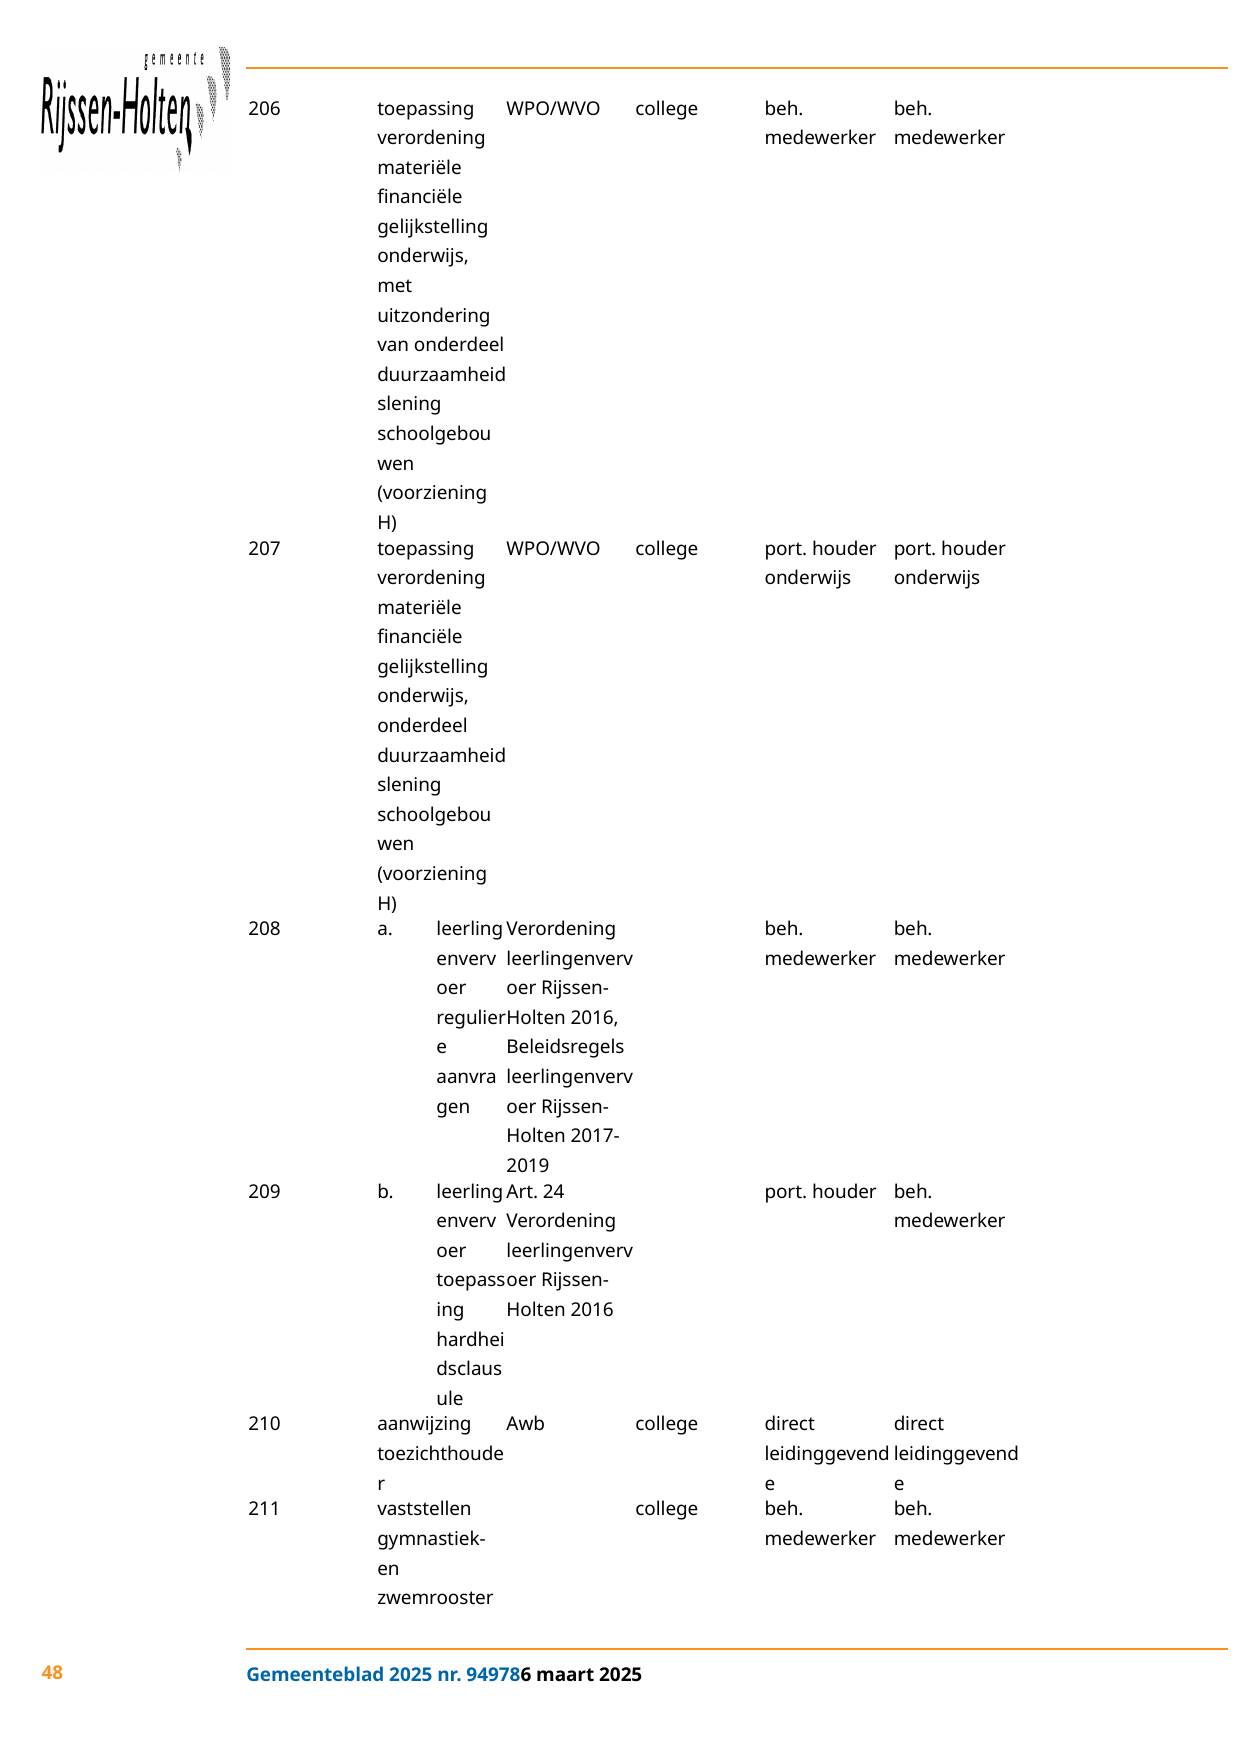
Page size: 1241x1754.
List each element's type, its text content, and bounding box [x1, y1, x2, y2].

table_cell [1023, 915, 1152, 1178]
table_cell WPO/WVO [506, 535, 635, 915]
table_cell [506, 1496, 635, 1610]
table_cell beh. medewerker [894, 1178, 1022, 1411]
table_cell toepassing verordening materiële financiële gelijkstelling onderwijs, met uitzondering van onderdeel duurzaamheidslening schoolgebouwen (voorziening H) [377, 95, 506, 535]
table_cell 207 [248, 535, 377, 915]
table_cell toepassing verordening materiële financiële gelijkstelling onderwijs, onderdeel duurzaamheidslening schoolgebouwen (voorziening H) [377, 535, 506, 915]
table_cell college [635, 95, 764, 535]
table_cell [1023, 1496, 1152, 1610]
table_cell port. houder onderwijs [764, 535, 893, 915]
table_cell 211 [248, 1496, 377, 1610]
table_cell beh. medewerker [764, 1496, 893, 1610]
table_cell [1023, 1178, 1152, 1411]
table_cell beh. medewerker [894, 915, 1022, 1178]
table_cell beh. medewerker [764, 915, 893, 1178]
table_cell 209 [248, 1178, 377, 1411]
table_cell port. houder onderwijs [894, 535, 1022, 915]
table_cell beh. medewerker [894, 95, 1022, 535]
table_cell [1023, 535, 1152, 915]
table_cell 210 [248, 1411, 377, 1496]
table_cell 208 [248, 915, 377, 1178]
table_cell 206 [248, 95, 377, 535]
table_cell direct leidinggevende [764, 1411, 893, 1496]
table_cell Awb [506, 1411, 635, 1496]
table_cell leerlingenvervoer reguliere aanvragen [377, 915, 506, 1178]
table_cell leerlingenvervoer toepassing hardheidsclausule [377, 1178, 506, 1411]
table_cell college [635, 1411, 764, 1496]
table_cell beh. medewerker [894, 1496, 1022, 1610]
table_cell [1023, 95, 1152, 535]
picture [41, 47, 231, 172]
table_cell [1023, 1411, 1152, 1496]
table_cell port. houder [764, 1178, 893, 1411]
table_cell Verordening leerlingenvervoer Rijssen-Holten 2016, Beleidsregels leerlingenvervoer Rijssen-Holten 2017-2019 [506, 915, 635, 1178]
table_cell vaststellen gymnastiek- en zwemrooster [377, 1496, 506, 1610]
table_cell WPO/WVO [506, 95, 635, 535]
table_cell college [635, 1496, 764, 1610]
table_cell beh. medewerker [764, 95, 893, 535]
table_cell Art. 24 Verordening leerlingenvervoer Rijssen-Holten 2016 [506, 1178, 635, 1411]
table_cell college [635, 535, 764, 915]
table_cell [635, 915, 764, 1178]
table_cell [635, 1178, 764, 1411]
table_cell direct leidinggevende [894, 1411, 1022, 1496]
table_cell aanwijzing toezichthouder [377, 1411, 506, 1496]
